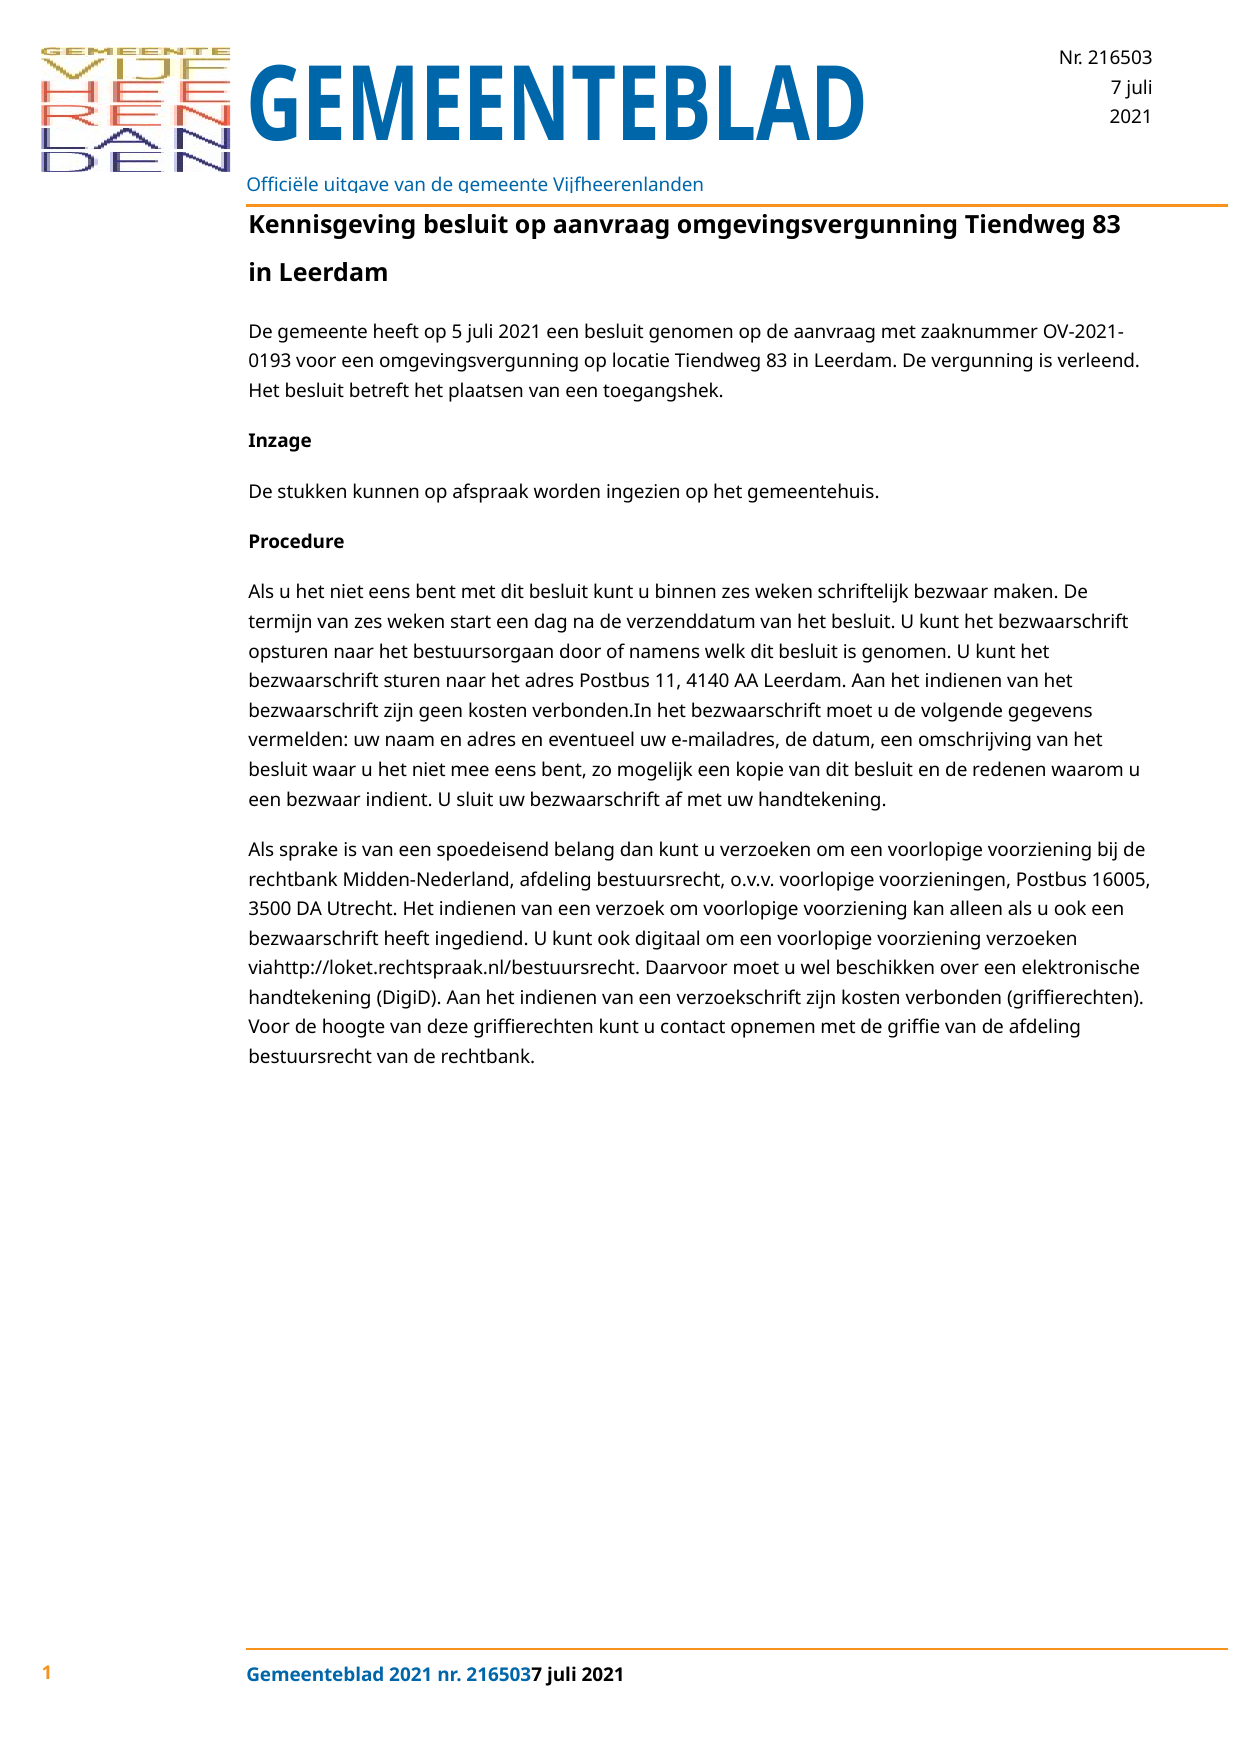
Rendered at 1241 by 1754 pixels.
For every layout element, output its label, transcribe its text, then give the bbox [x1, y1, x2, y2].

text De gemeente heeft op 5 juli 2021 een besluit genomen op de aanvraag met zaaknummer OV-2021-0193 voor een omgevingsvergunning op locatie Tiendweg 83 in Leerdam. De vergunning is verleend. Het besluit betreft het plaatsen van een toegangshek. [248, 318, 1152, 403]
text Inzage [248, 427, 1152, 453]
picture [41, 47, 231, 172]
text Procedure [248, 528, 1152, 554]
text De stukken kunnen op afspraak worden ingezien op het gemeentehuis. [248, 478, 1152, 504]
text Kennisgeving besluit op aanvraag omgevingsvergunning Tiendweg 83 in Leerdam [248, 207, 1152, 288]
text Als u het niet eens bent met dit besluit kunt u binnen zes weken schriftelijk bezwaar maken. De termijn van zes weken start een dag na de verzenddatum van het besluit. U kunt het bezwaarschrift opsturen naar het bestuursorgaan door of namens welk dit besluit is genomen. U kunt het bezwaarschrift sturen naar het adres Postbus 11, 4140 AA Leerdam. Aan het indienen van het bezwaarschrift zijn geen kosten verbonden.In het bezwaarschrift moet u de volgende gegevens vermelden: uw naam en adres en eventueel uw e-mailadres, de datum, een omschrijving van het besluit waar u het niet mee eens bent, zo mogelijk een kopie van dit besluit en de redenen waarom u een bezwaar indient. U sluit uw bezwaarschrift af met uw handtekening. [248, 579, 1152, 812]
text Als sprake is van een spoedeisend belang dan kunt u verzoeken om een voorlopige voorziening bij de rechtbank Midden-Nederland, afdeling bestuursrecht, o.v.v. voorlopige voorzieningen, Postbus 16005, 3500 DA Utrecht. Het indienen van een verzoek om voorlopige voorziening kan alleen als u ook een bezwaarschrift heeft ingediend. U kunt ook digitaal om een voorlopige voorziening verzoeken viahttp://loket.rechtspraak.nl/bestuursrecht. Daarvoor moet u wel beschikken over een elektronische handtekening (DigiD). Aan het indienen van een verzoekschrift zijn kosten verbonden (griffierechten). Voor de hoogte van deze griffierechten kunt u contact opnemen met de griffie van de afdeling bestuursrecht van de rechtbank. [248, 836, 1152, 1069]
